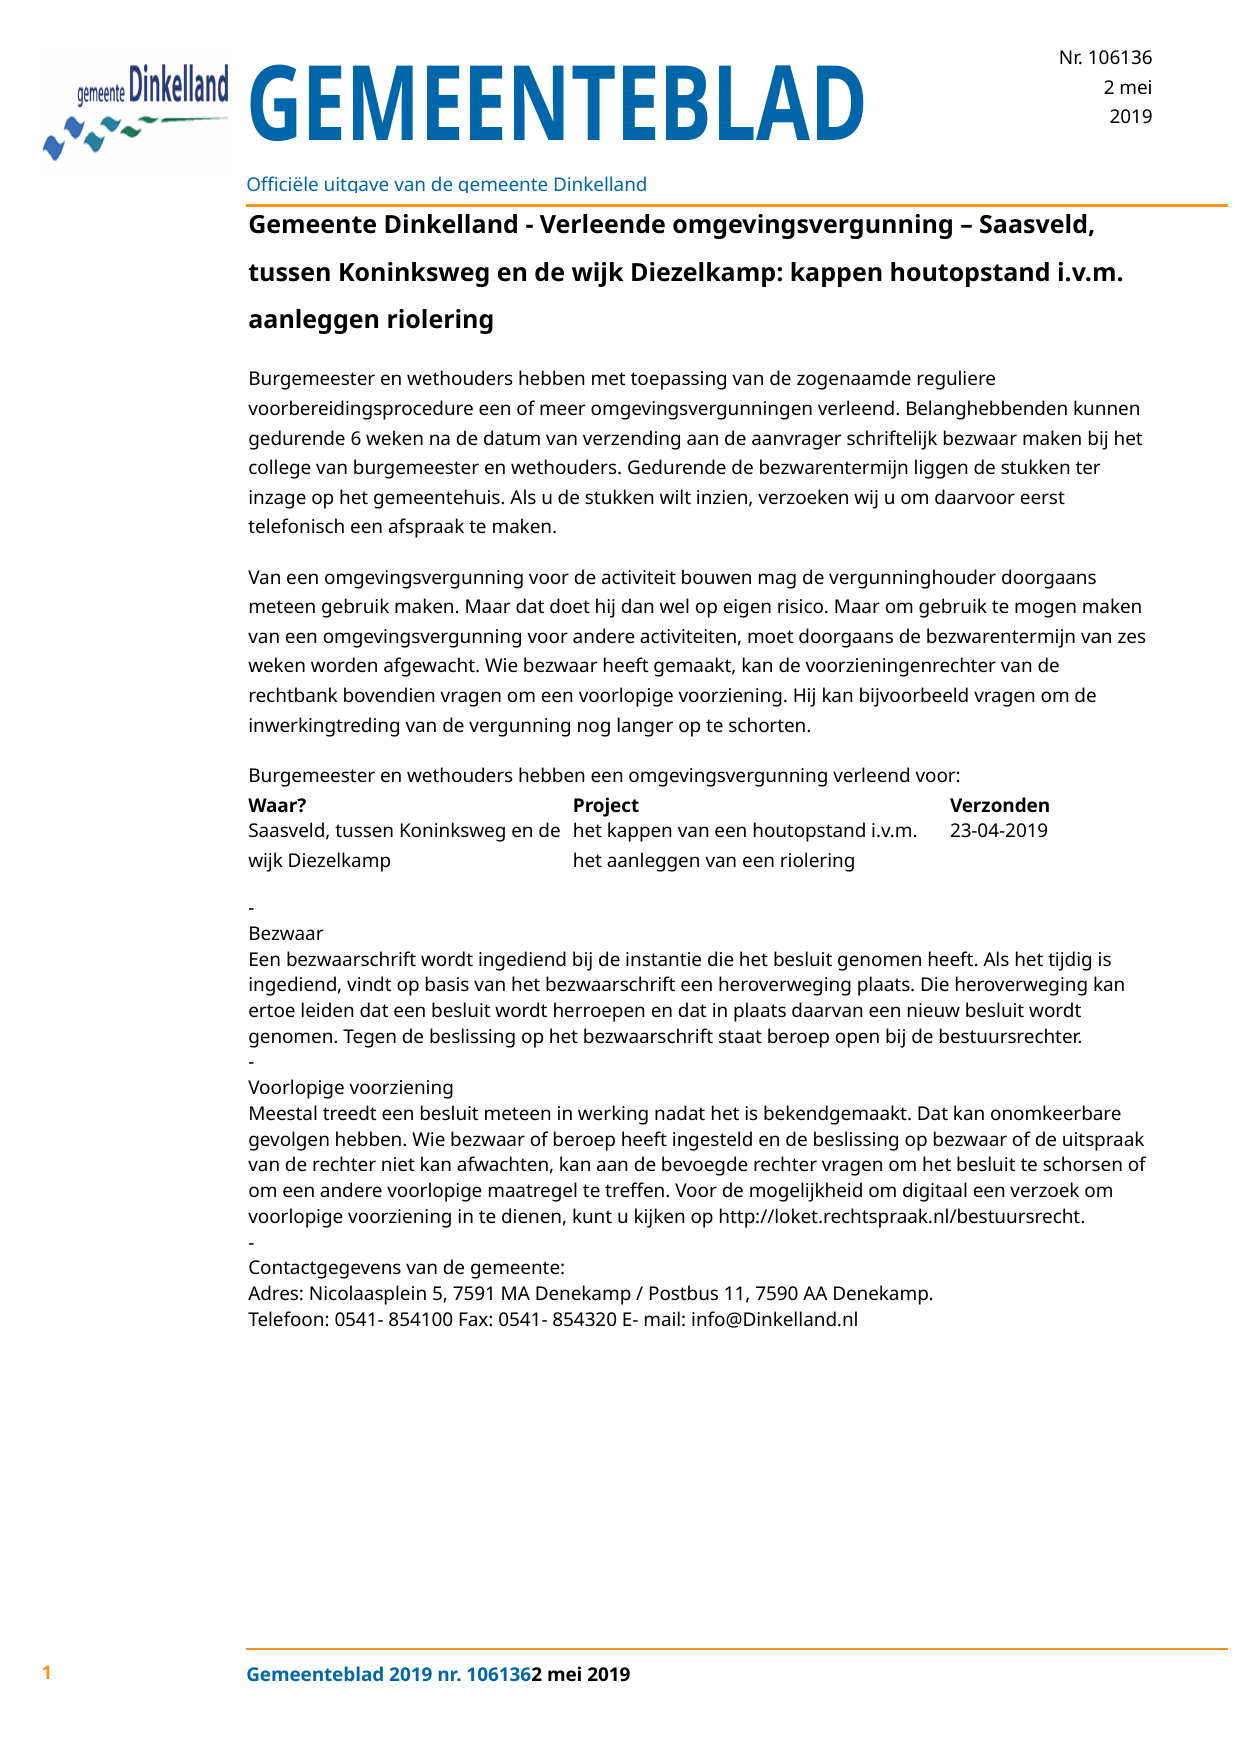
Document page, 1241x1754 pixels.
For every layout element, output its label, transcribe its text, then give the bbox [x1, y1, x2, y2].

table_cell 23-04-2019 [950, 818, 1152, 873]
table_header Project [573, 792, 950, 818]
text Een bezwaarschrift wordt ingediend bij de instantie die het besluit genomen heeft. Als het tijdig is ingediend, vindt op basis van het bezwaarschrift een heroverweging plaats. Die heroverweging kan ertoe leiden dat een besluit wordt herroepen en dat in plaats daarvan een nieuw besluit wordt genomen. Tegen de beslissing op het bezwaarschrift staat beroep open bij de bestuursrechter. [248, 946, 1152, 1049]
table_cell Saasveld, tussen Koninksweg en de wijk Diezelkamp [248, 818, 573, 873]
text Burgemeester en wethouders hebben een omgevingsvergunning verleend voor: [248, 762, 1152, 788]
text Bezwaar [248, 920, 1152, 946]
text Meestal treedt een besluit meteen in werking nadat het is bekendgemaakt. Dat kan onomkeerbare gevolgen hebben. Wie bezwaar of beroep heeft ingesteld en de beslissing op bezwaar of de uitspraak van de rechter niet kan afwachten, kan aan de bevoegde rechter vragen om het besluit te schorsen of om een andere voorlopige maatregel te treffen. Voor de mogelijkheid om digitaal een verzoek om voorlopige voorziening in te dienen, kunt u kijken op http://loket.rechtspraak.nl/bestuursrecht. [248, 1100, 1152, 1229]
text Adres: Nicolaasplein 5, 7591 MA Denekamp / Postbus 11, 7590 AA Denekamp. [248, 1280, 1152, 1306]
text - [248, 1049, 1152, 1074]
text Gemeente Dinkelland - Verleende omgevingsvergunning – Saasveld, tussen Koninksweg en de wijk Diezelkamp: kappen houtopstand i.v.m. aanleggen riolering [248, 207, 1152, 336]
picture [41, 47, 231, 172]
table_cell het kappen van een houtopstand i.v.m. het aanleggen van een riolering [573, 818, 950, 873]
text Burgemeester en wethouders hebben met toepassing van de zogenaamde reguliere voorbereidingsprocedure een of meer omgevingsvergunningen verleend. Belanghebbenden kunnen gedurende 6 weken na de datum van verzending aan de aanvrager schriftelijk bezwaar maken bij het college van burgemeester en wethouders. Gedurende de bezwarentermijn liggen de stukken ter inzage op het gemeentehuis. Als u de stukken wilt inzien, verzoeken wij u om daarvoor eerst telefonisch een afspraak te maken. [248, 366, 1152, 539]
text - [248, 1229, 1152, 1254]
table_header Waar? [248, 792, 573, 818]
table_header Verzonden [950, 792, 1152, 818]
text Contactgegevens van de gemeente: [248, 1254, 1152, 1280]
text Voorlopige voorziening [248, 1074, 1152, 1100]
text Van een omgevingsvergunning voor de activiteit bouwen mag de vergunninghouder doorgaans meteen gebruik maken. Maar dat doet hij dan wel op eigen risico. Maar om gebruik te mogen maken van een omgevingsvergunning voor andere activiteiten, moet doorgaans de bezwarentermijn van zes weken worden afgewacht. Wie bezwaar heeft gemaakt, kan de voorzieningenrechter van de rechtbank bovendien vragen om een voorlopige voorziening. Hij kan bijvoorbeeld vragen om de inwerkingtreding van de vergunning nog langer op te schorten. [248, 564, 1152, 737]
text Telefoon: 0541- 854100 Fax: 0541- 854320 E- mail: info@Dinkelland.nl [248, 1306, 1152, 1332]
text - [248, 894, 1152, 920]
